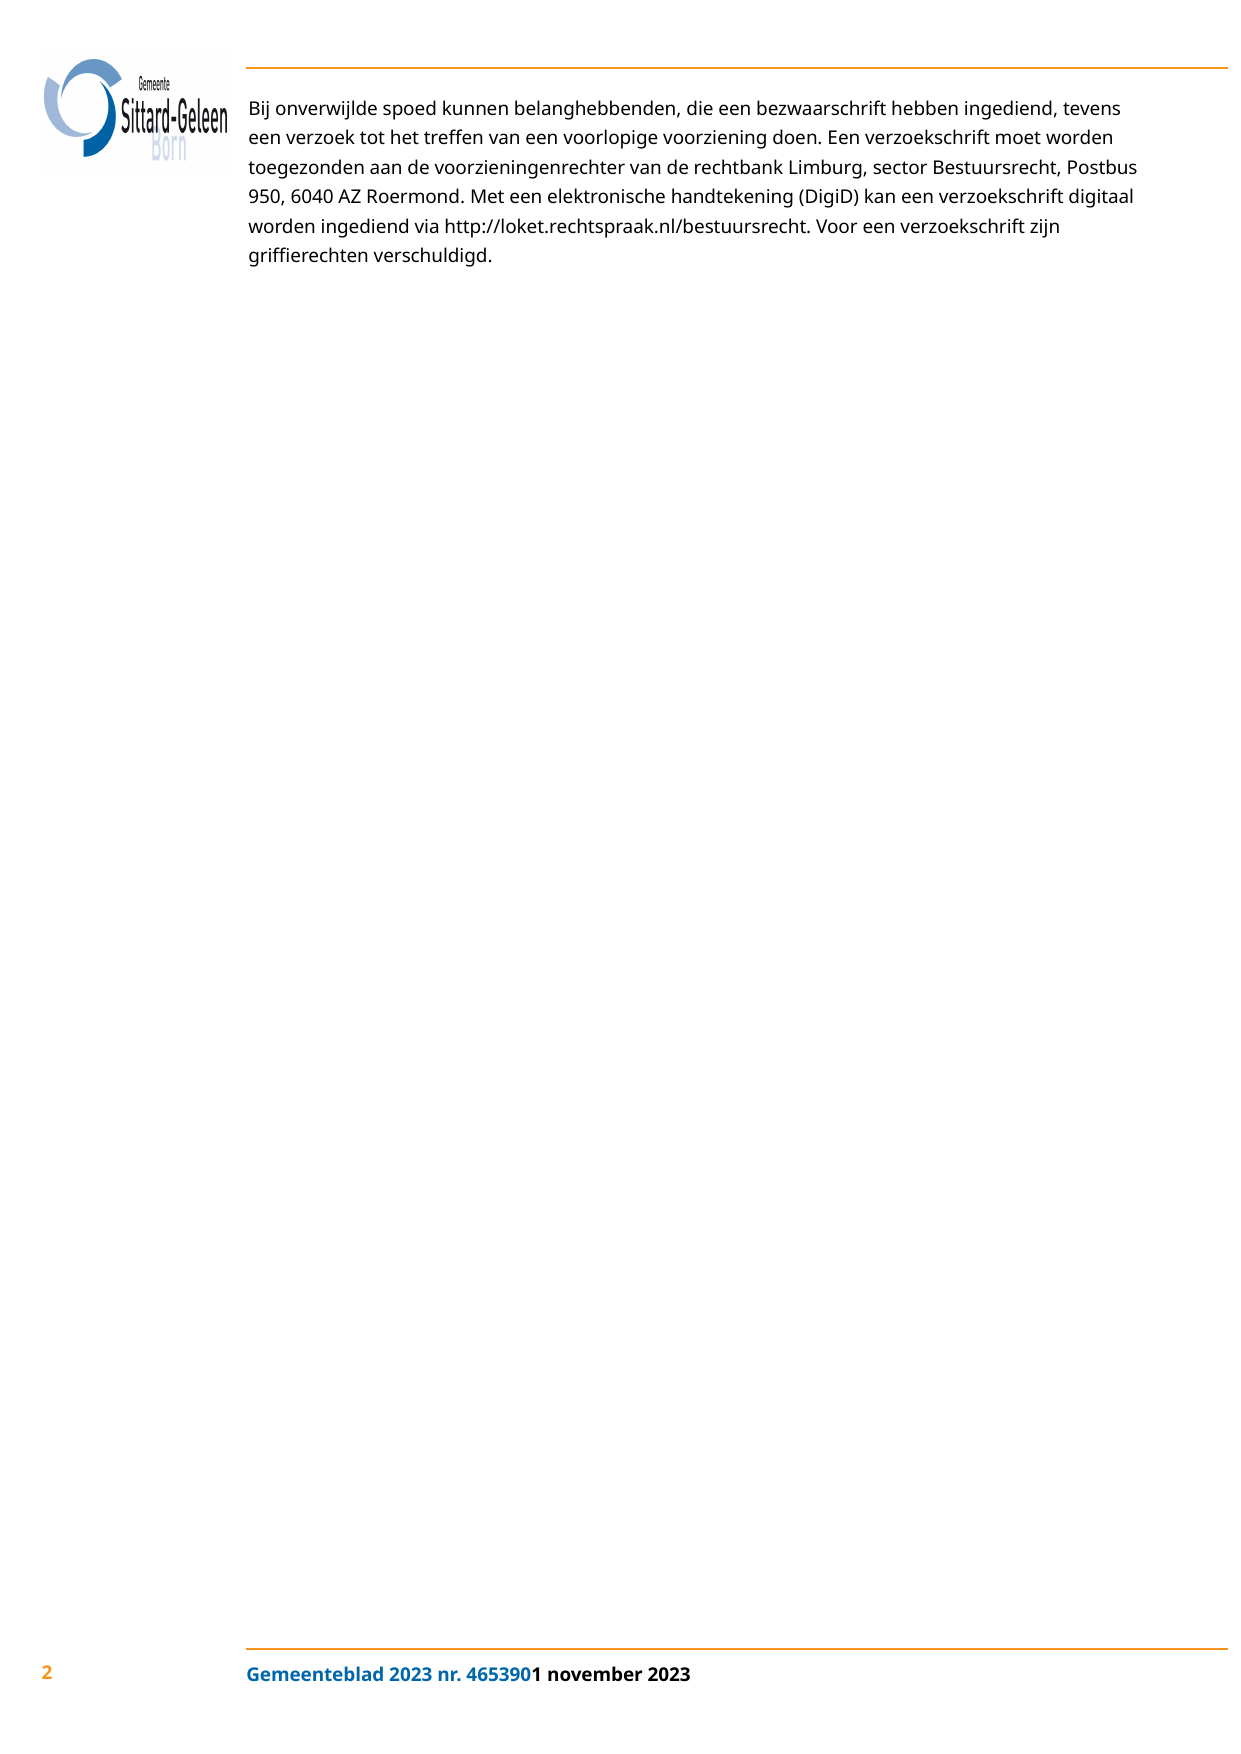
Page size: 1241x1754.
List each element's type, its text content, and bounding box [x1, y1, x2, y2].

picture [41, 47, 231, 172]
text Bij onverwijlde spoed kunnen belanghebbenden, die een bezwaarschrift hebben ingediend, tevens een verzoek tot het treffen van een voorlopige voorziening doen. Een verzoekschrift moet worden toegezonden aan de voorzieningenrechter van de rechtbank Limburg, sector Bestuursrecht, Postbus 950, 6040 AZ Roermond. Met een elektronische handtekening (DigiD) kan een verzoekschrift digitaal worden ingediend via http://loket.rechtspraak.nl/bestuursrecht. Voor een verzoekschrift zijn griffierechten verschuldigd. [248, 95, 1152, 268]
